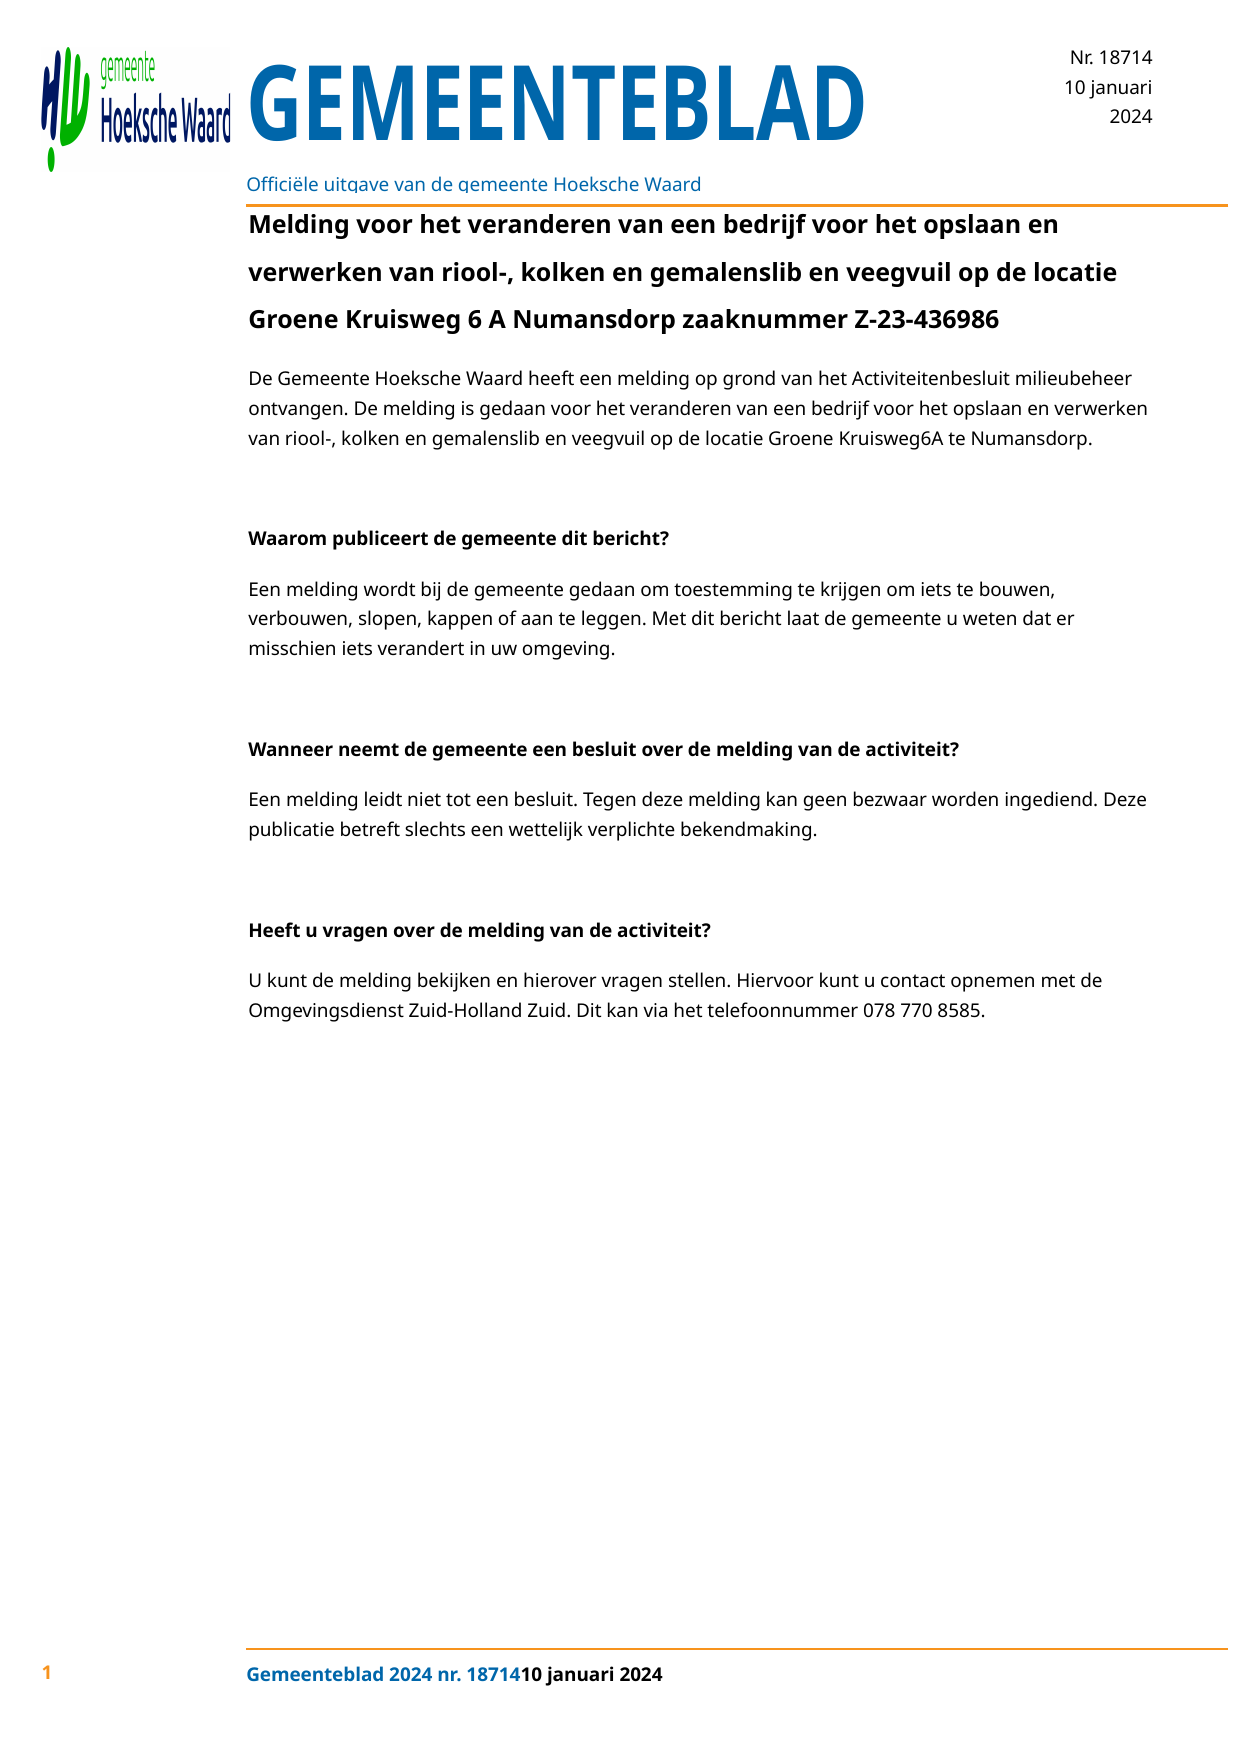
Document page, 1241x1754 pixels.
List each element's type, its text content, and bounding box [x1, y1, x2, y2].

text Waarom publiceert de gemeente dit bericht? [248, 526, 1152, 551]
text De Gemeente Hoeksche Waard heeft een melding op grond van het Activiteitenbesluit milieubeheer ontvangen. De melding is gedaan voor het veranderen van een bedrijf voor het opslaan en verwerken van riool-, kolken en gemalenslib en veegvuil op de locatie Groene Kruisweg6A te Numansdorp. [248, 366, 1152, 450]
picture [41, 47, 231, 172]
text Melding voor het veranderen van een bedrijf voor het opslaan en verwerken van riool-, kolken en gemalenslib en veegvuil op de locatie Groene Kruisweg 6 A Numansdorp zaaknummer Z-23-436986 [248, 207, 1152, 336]
text Heeft u vragen over de melding van de activiteit? [248, 917, 1152, 942]
text Een melding wordt bij de gemeente gedaan om toestemming te krijgen om iets te bouwen, verbouwen, slopen, kappen of aan te leggen. Met dit bericht laat de gemeente u weten dat er misschien iets verandert in uw omgeving. [248, 576, 1152, 661]
text Wanneer neemt de gemeente een besluit over de melding van de activiteit? [248, 736, 1152, 762]
text U kunt de melding bekijken en hierover vragen stellen. Hiervoor kunt u contact opnemen met de Omgevingsdienst Zuid-Holland Zuid. Dit kan via het telefoonnummer 078 770 8585. [248, 967, 1152, 1022]
text Een melding leidt niet tot een besluit. Tegen deze melding kan geen bezwaar worden ingediend. Deze publicatie betreft slechts een wettelijk verplichte bekendmaking. [248, 786, 1152, 842]
